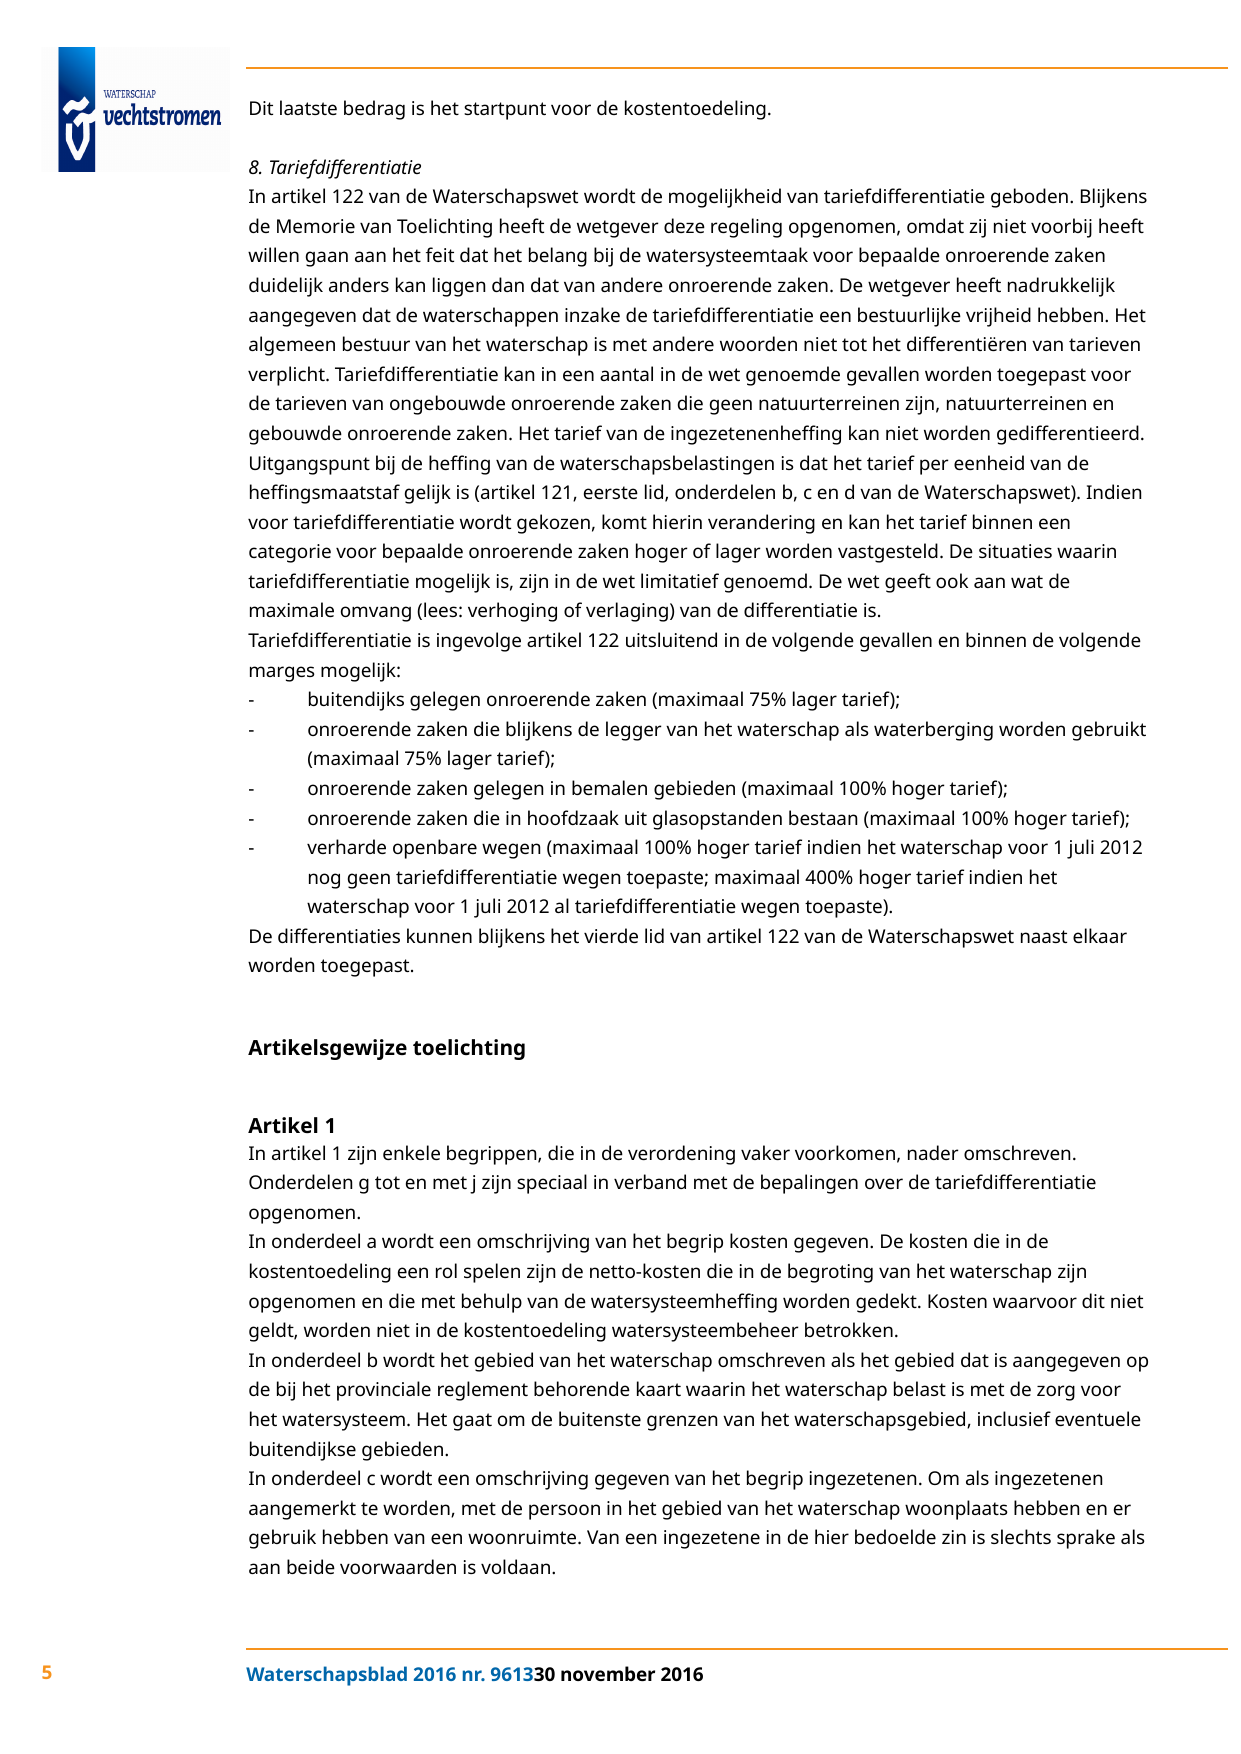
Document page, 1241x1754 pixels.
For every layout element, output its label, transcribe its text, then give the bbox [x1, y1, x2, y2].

list onroerende zaken die in hoofdzaak uit glasopstanden bestaan (maximaal 100% hoger tarief); [248, 805, 1152, 831]
list onroerende zaken die blijkens de legger van het waterschap als waterberging worden gebruikt (maximaal 75% lager tarief); [248, 716, 1152, 771]
text De differentiaties kunnen blijkens het vierde lid van artikel 122 van de Waterschapswet naast elkaar worden toegepast. [248, 923, 1152, 978]
text In onderdeel b wordt het gebied van het waterschap omschreven als het gebied dat is aangegeven op de bij het provinciale reglement behorende kaart waarin het waterschap belast is met de zorg voor het watersysteem. Het gaat om de buitenste grenzen van het waterschapsgebied, inclusief eventuele buitendijkse gebieden. [248, 1347, 1152, 1462]
text Uitgangspunt bij de heffing van de waterschapsbelastingen is dat het tarief per eenheid van de heffingsmaatstaf gelijk is (artikel 121, eerste lid, onderdelen b, c en d van de Waterschapswet). Indien voor tariefdifferentiatie wordt gekozen, komt hierin verandering en kan het tarief binnen een categorie voor bepaalde onroerende zaken hoger of lager worden vastgesteld. De situaties waarin tariefdifferentiatie mogelijk is, zijn in de wet limitatief genoemd. De wet geeft ook aan wat de maximale omvang (lees: verhoging of verlaging) van de differentiatie is. [248, 450, 1152, 623]
text 8. Tariefdifferentiatie [248, 154, 1152, 180]
text Dit laatste bedrag is het startpunt voor de kostentoedeling. [248, 95, 1152, 121]
text Tariefdifferentiatie is ingevolge artikel 122 uitsluitend in de volgende gevallen en binnen de volgende marges mogelijk: [248, 627, 1152, 683]
text In artikel 122 van de Waterschapswet wordt de mogelijkheid van tariefdifferentiatie geboden. Blijkens de Memorie van Toelichting heeft de wetgever deze regeling opgenomen, omdat zij niet voorbij heeft willen gaan aan het feit dat het belang bij de watersysteemtaak voor bepaalde onroerende zaken duidelijk anders kan liggen dan dat van andere onroerende zaken. De wetgever heeft nadrukkelijk aangegeven dat de waterschappen inzake de tariefdifferentiatie een bestuurlijke vrijheid hebben. Het algemeen bestuur van het waterschap is met andere woorden niet tot het differentiëren van tarieven verplicht. Tariefdifferentiatie kan in een aantal in de wet genoemde gevallen worden toegepast voor de tarieven van ongebouwde onroerende zaken die geen natuurterreinen zijn, natuurterreinen en gebouwde onroerende zaken. Het tarief van de ingezetenenheffing kan niet worden gedifferentieerd. [248, 183, 1152, 446]
text Artikel 1 [248, 1112, 1152, 1140]
text Artikelsgewijze toelichting [248, 1033, 1152, 1061]
picture [41, 47, 231, 172]
list verharde openbare wegen (maximaal 100% hoger tarief indien het waterschap voor 1 juli 2012 nog geen tariefdifferentiatie wegen toepaste; maximaal 400% hoger tarief indien het waterschap voor 1 juli 2012 al tariefdifferentiatie wegen toepaste). [248, 834, 1152, 919]
text In artikel 1 zijn enkele begrippen, die in de verordening vaker voorkomen, nader omschreven. Onderdelen g tot en met j zijn speciaal in verband met de bepalingen over de tariefdifferentiatie opgenomen. [248, 1140, 1152, 1225]
list buitendijks gelegen onroerende zaken (maximaal 75% lager tarief); [248, 686, 1152, 712]
list onroerende zaken gelegen in bemalen gebieden (maximaal 100% hoger tarief); [248, 775, 1152, 801]
text In onderdeel a wordt een omschrijving van het begrip kosten gegeven. De kosten die in de kostentoedeling een rol spelen zijn de netto-kosten die in de begroting van het waterschap zijn opgenomen en die met behulp van de watersysteemheffing worden gedekt. Kosten waarvoor dit niet geldt, worden niet in de kostentoedeling watersysteembeheer betrokken. [248, 1229, 1152, 1343]
text In onderdeel c wordt een omschrijving gegeven van het begrip ingezetenen. Om als ingezetenen aangemerkt te worden, met de persoon in het gebied van het waterschap woonplaats hebben en er gebruik hebben van een woonruimte. Van een ingezetene in de hier bedoelde zin is slechts sprake als aan beide voorwaarden is voldaan. [248, 1465, 1152, 1580]
